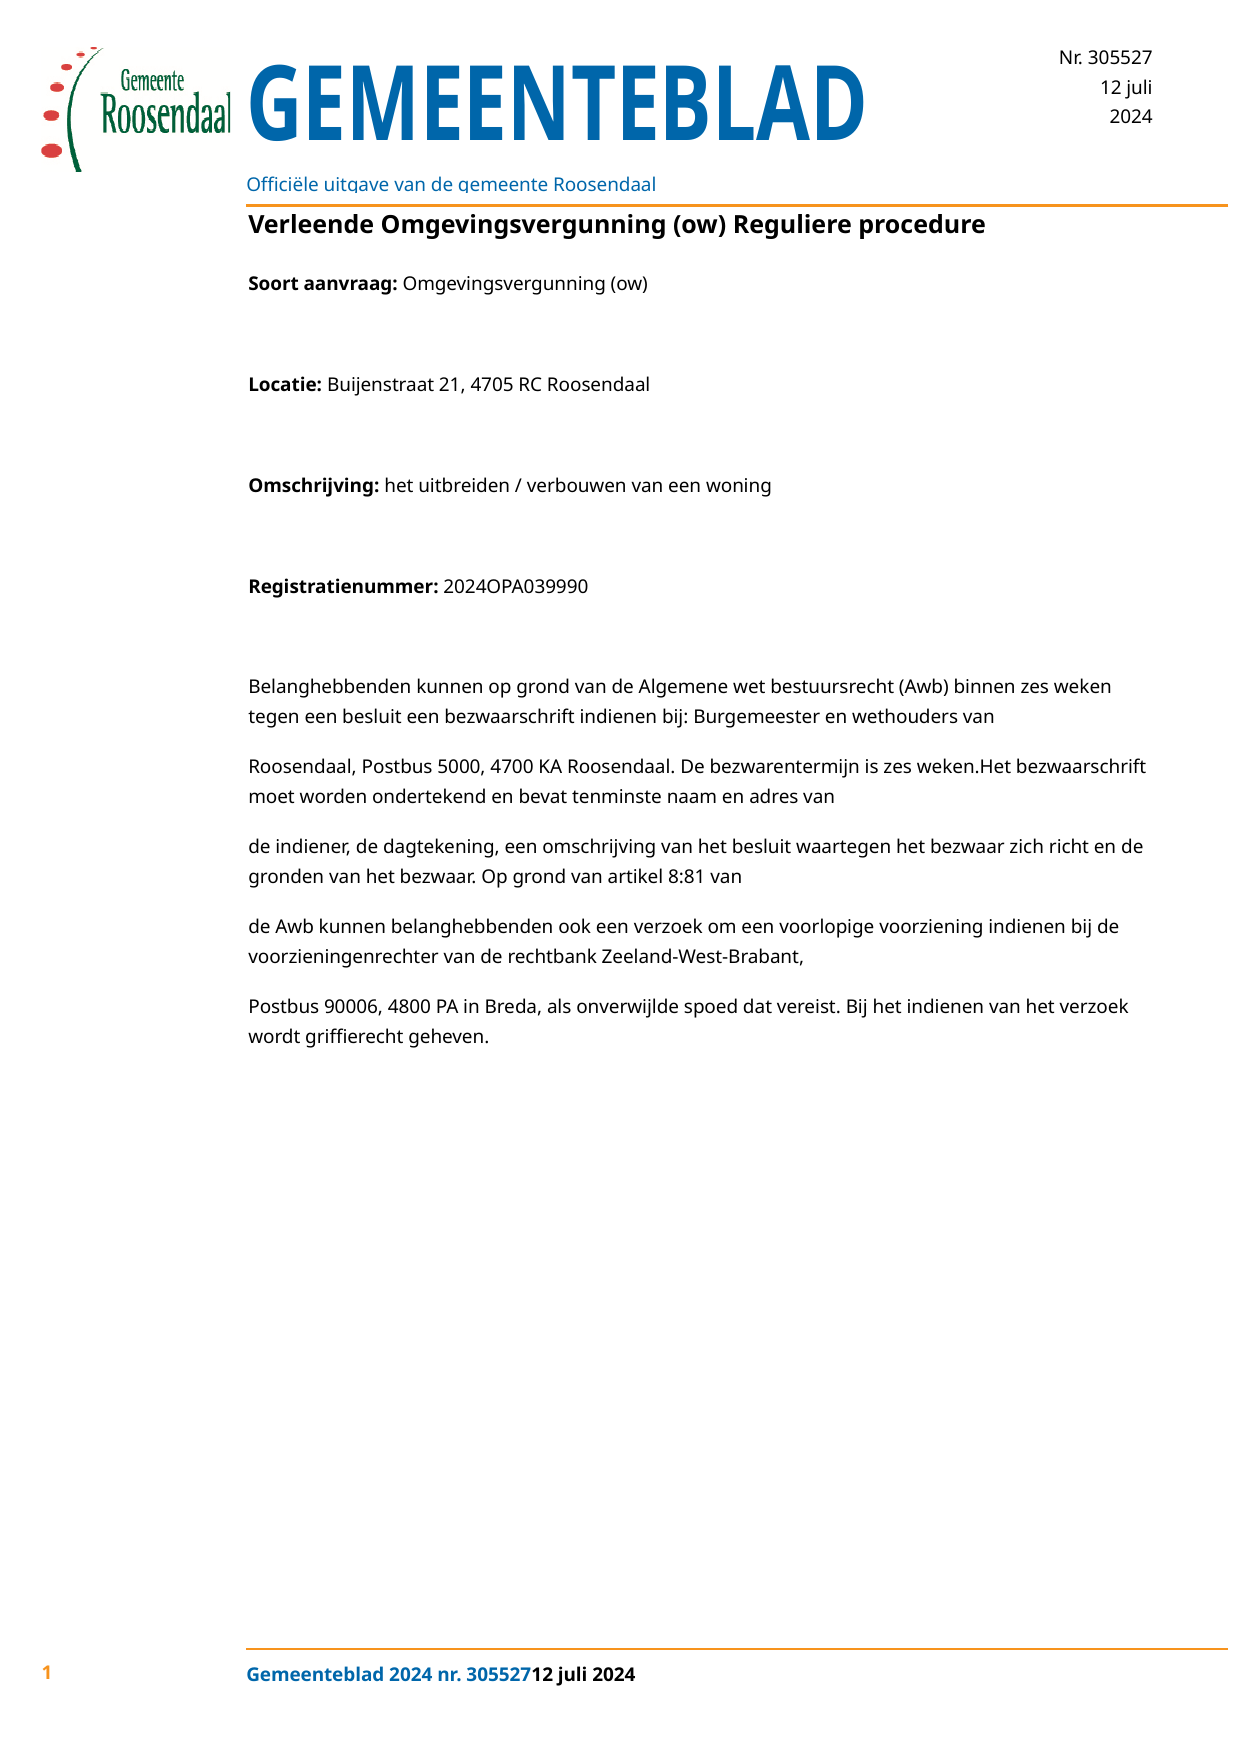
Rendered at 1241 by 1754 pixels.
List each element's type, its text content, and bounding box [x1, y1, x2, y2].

text Registratienummer: 2024OPA039990 [248, 573, 1152, 598]
text Roosendaal, Postbus 5000, 4700 KA Roosendaal. De bezwarentermijn is zes weken.Het bezwaarschrift moet worden ondertekend en bevat tenminste naam en adres van [248, 754, 1152, 809]
text Omschrijving: het uitbreiden / verbouwen van een woning [248, 472, 1152, 498]
picture [41, 47, 231, 172]
text Belanghebbenden kunnen op grond van de Algemene wet bestuursrecht (Awb) binnen zes weken tegen een besluit een bezwaarschrift indienen bij: Burgemeester en wethouders van [248, 674, 1152, 729]
text Verleende Omgevingsvergunning (ow) Reguliere procedure [248, 207, 1152, 241]
text Postbus 90006, 4800 PA in Breda, als onverwijlde spoed dat vereist. Bij het indienen van het verzoek wordt griffierecht geheven. [248, 994, 1152, 1049]
text Locatie: Buijenstraat 21, 4705 RC Roosendaal [248, 371, 1152, 397]
text Soort aanvraag: Omgevingsvergunning (ow) [248, 270, 1152, 296]
text de Awb kunnen belanghebbenden ook een verzoek om een voorlopige voorziening indienen bij de voorzieningenrechter van de rechtbank Zeeland-West-Brabant, [248, 914, 1152, 969]
text de indiener, de dagtekening, een omschrijving van het besluit waartegen het bezwaar zich richt en de gronden van het bezwaar. Op grond van artikel 8:81 van [248, 834, 1152, 889]
